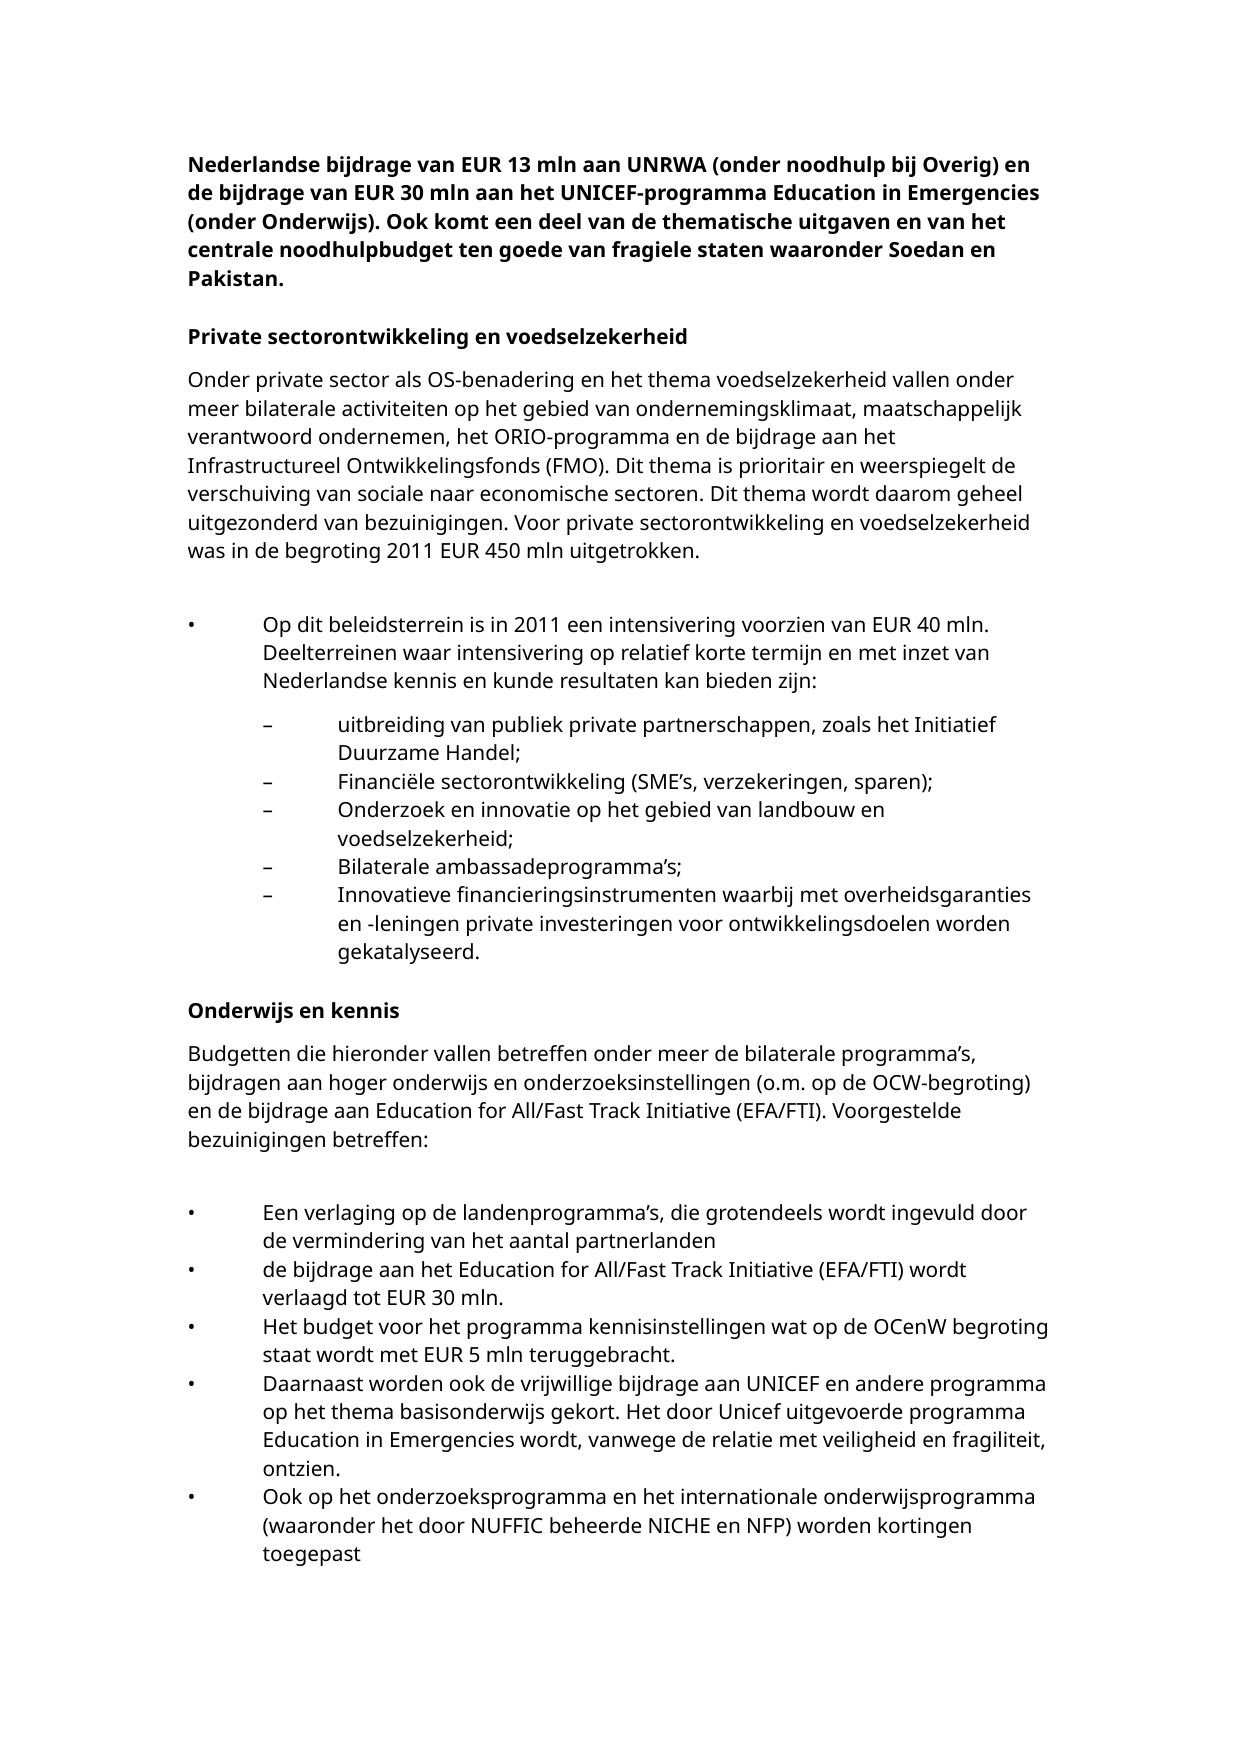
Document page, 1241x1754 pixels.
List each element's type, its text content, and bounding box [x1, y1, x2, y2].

list Het budget voor het programma kennisinstellingen wat op de OCenW begroting staat wordt met EUR 5 mln teruggebracht. [187, 1312, 1053, 1369]
list Daarnaast worden ook de vrijwillige bijdrage aan UNICEF en andere programma op het thema basisonderwijs gekort. Het door Unicef uitgevoerde programma Education in Emergencies wordt, vanwege de relatie met veiligheid en fragiliteit, ontzien. [187, 1369, 1053, 1482]
list uitbreiding van publiek private partnerschappen, zoals het Initiatief Duurzame Handel; [262, 710, 1053, 767]
text Budgetten die hieronder vallen betreffen onder meer de bilaterale programma’s, bijdragen aan hoger onderwijs en onderzoeksinstellingen (o.m. op de OCW-begroting) en de bijdrage aan Education for All/Fast Track Initiative (EFA/FTI). Voorgestelde bezuinigingen betreffen: [187, 1039, 1053, 1153]
list Op dit beleidsterrein is in 2011 een intensivering voorzien van EUR 40 mln. Deelterreinen waar intensivering op relatief korte termijn en met inzet van Nederlandse kennis en kunde resultaten kan bieden zijn: [187, 610, 1053, 695]
text Private sectorontwikkeling en voedselzekerheid [187, 322, 1053, 351]
list Innovatieve financieringsinstrumenten waarbij met overheidsgaranties en -leningen private investeringen voor ontwikkelingsdoelen worden gekatalyseerd. [262, 881, 1053, 966]
list Onderzoek en innovatie op het gebied van landbouw en voedselzekerheid; [262, 795, 1053, 852]
list de bijdrage aan het Education for All/Fast Track Initiative (EFA/FTI) wordt verlaagd tot EUR 30 mln. [187, 1255, 1053, 1312]
text Nederlandse bijdrage van EUR 13 mln aan UNRWA (onder noodhulp bij Overig) en de bijdrage van EUR 30 mln aan het UNICEF-programma Education in Emergencies (onder Onderwijs). Ook komt een deel van de thematische uitgaven en van het centrale noodhulpbudget ten goede van fragiele staten waaronder Soedan en Pakistan. [187, 150, 1053, 292]
text Onder private sector als OS-benadering en het thema voedselzekerheid vallen onder meer bilaterale activiteiten op het gebied van ondernemingsklimaat, maatschappelijk verantwoord ondernemen, het ORIO-programma en de bijdrage aan het Infrastructureel Ontwikkelingsfonds (FMO). Dit thema is prioritair en weerspiegelt de verschuiving van sociale naar economische sectoren. Dit thema wordt daarom geheel uitgezonderd van bezuinigingen. Voor private sectorontwikkeling en voedselzekerheid was in de begroting 2011 EUR 450 mln uitgetrokken. [187, 366, 1053, 565]
text Onderwijs en kennis [187, 996, 1053, 1024]
list Bilaterale ambassadeprogramma’s; [262, 852, 1053, 881]
list Financiële sectorontwikkeling (SME’s, verzekeringen, sparen); [262, 767, 1053, 795]
list Ook op het onderzoeksprogramma en het internationale onderwijsprogramma (waaronder het door NUFFIC beheerde NICHE en NFP) worden kortingen toegepast [187, 1482, 1053, 1568]
list Een verlaging op de landenprogramma’s, die grotendeels wordt ingevuld door de vermindering van het aantal partnerlanden [187, 1198, 1053, 1255]
